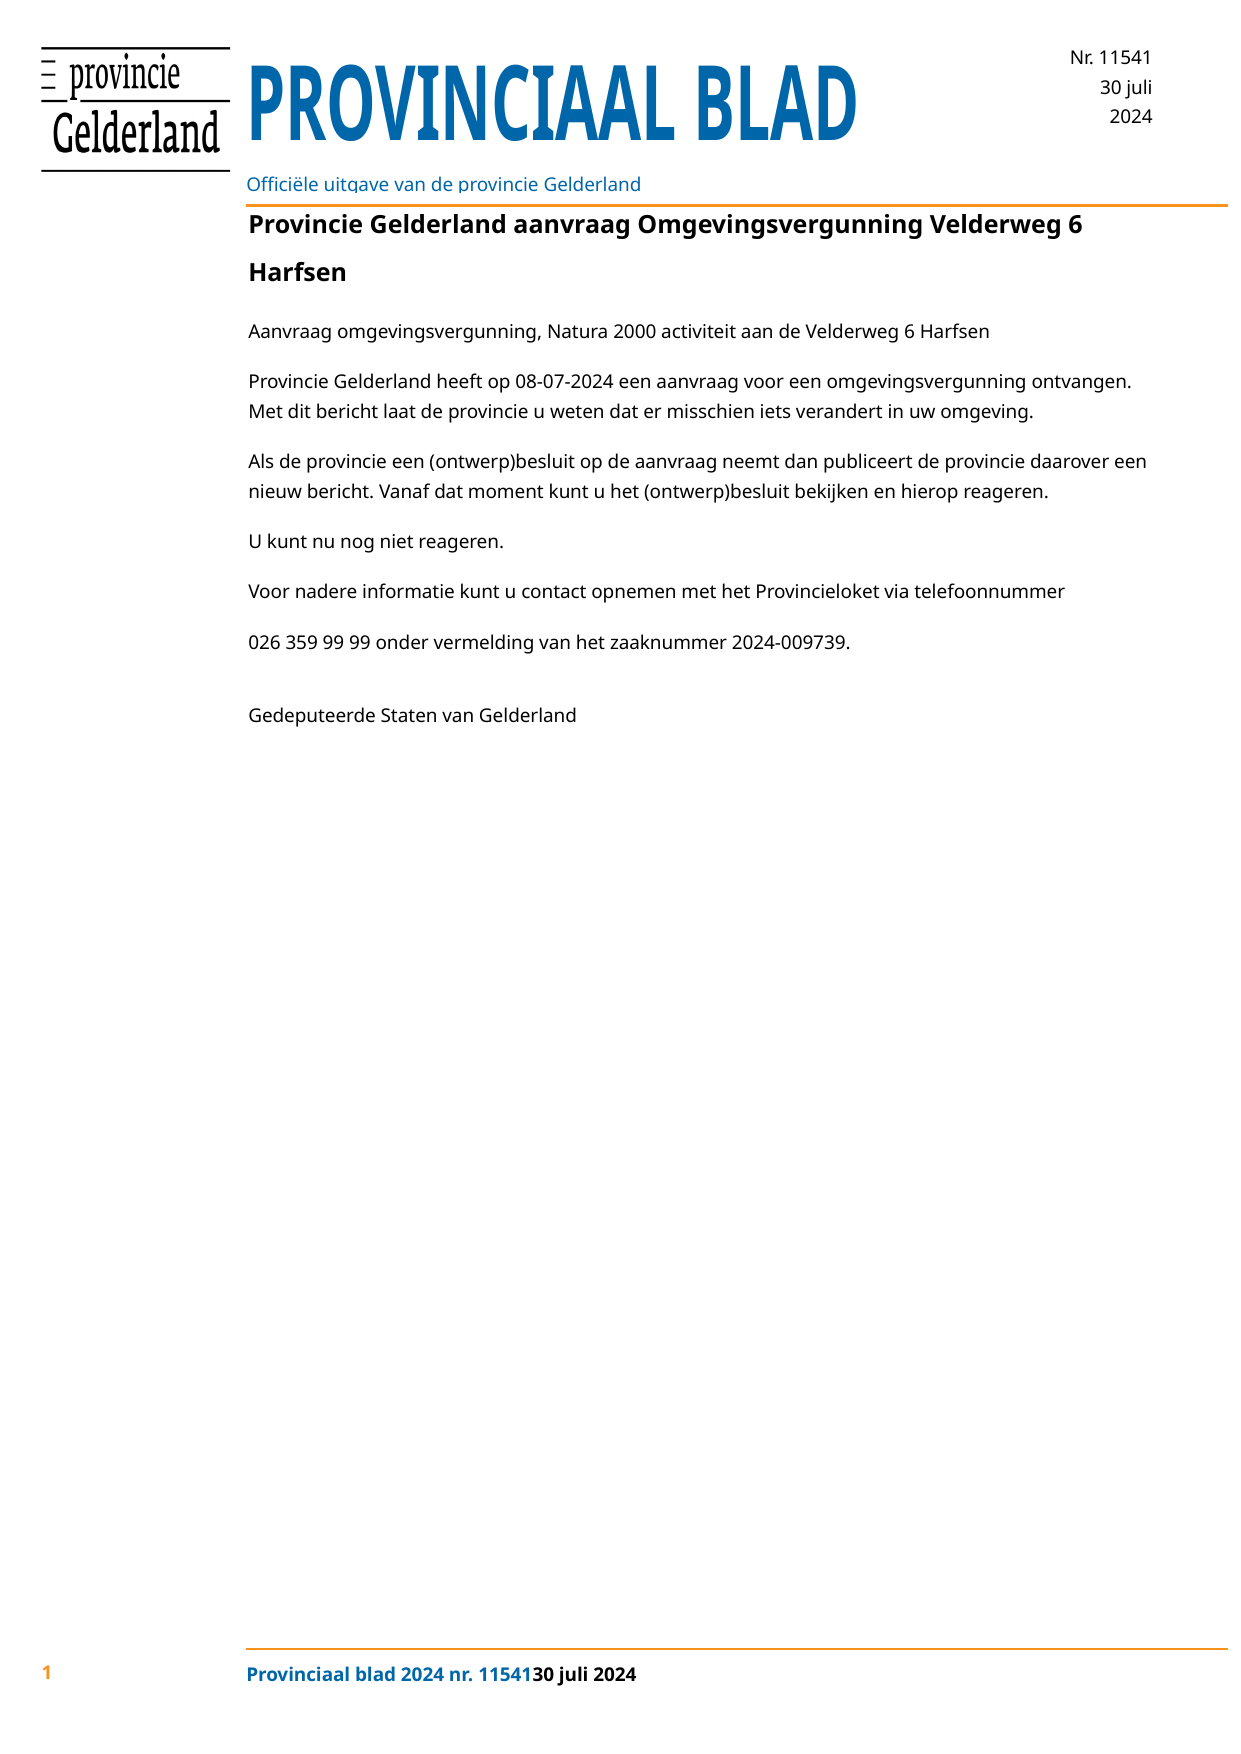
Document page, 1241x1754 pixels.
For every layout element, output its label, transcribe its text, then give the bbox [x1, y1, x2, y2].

text Voor nadere informatie kunt u contact opnemen met het Provincieloket via telefoonnummer [248, 579, 1152, 604]
text U kunt nu nog niet reageren. [248, 528, 1152, 554]
text Als de provincie een (ontwerp)besluit op de aanvraag neemt dan publiceert de provincie daarover een nieuw bericht. Vanaf dat moment kunt u het (ontwerp)besluit bekijken en hierop reageren. [248, 448, 1152, 504]
text Provincie Gelderland heeft op 08-07-2024 een aanvraag voor een omgevingsvergunning ontvangen. Met dit bericht laat de provincie u weten dat er misschien iets verandert in uw omgeving. [248, 368, 1152, 424]
text Provincie Gelderland aanvraag Omgevingsvergunning Velderweg 6 Harfsen [248, 207, 1152, 288]
picture [41, 47, 231, 172]
text Gedeputeerde Staten van Gelderland [248, 703, 1152, 728]
text 026 359 99 99 onder vermelding van het zaaknummer 2024-009739. [248, 629, 1152, 655]
text Aanvraag omgevingsvergunning, Natura 2000 activiteit aan de Velderweg 6 Harfsen [248, 318, 1152, 344]
